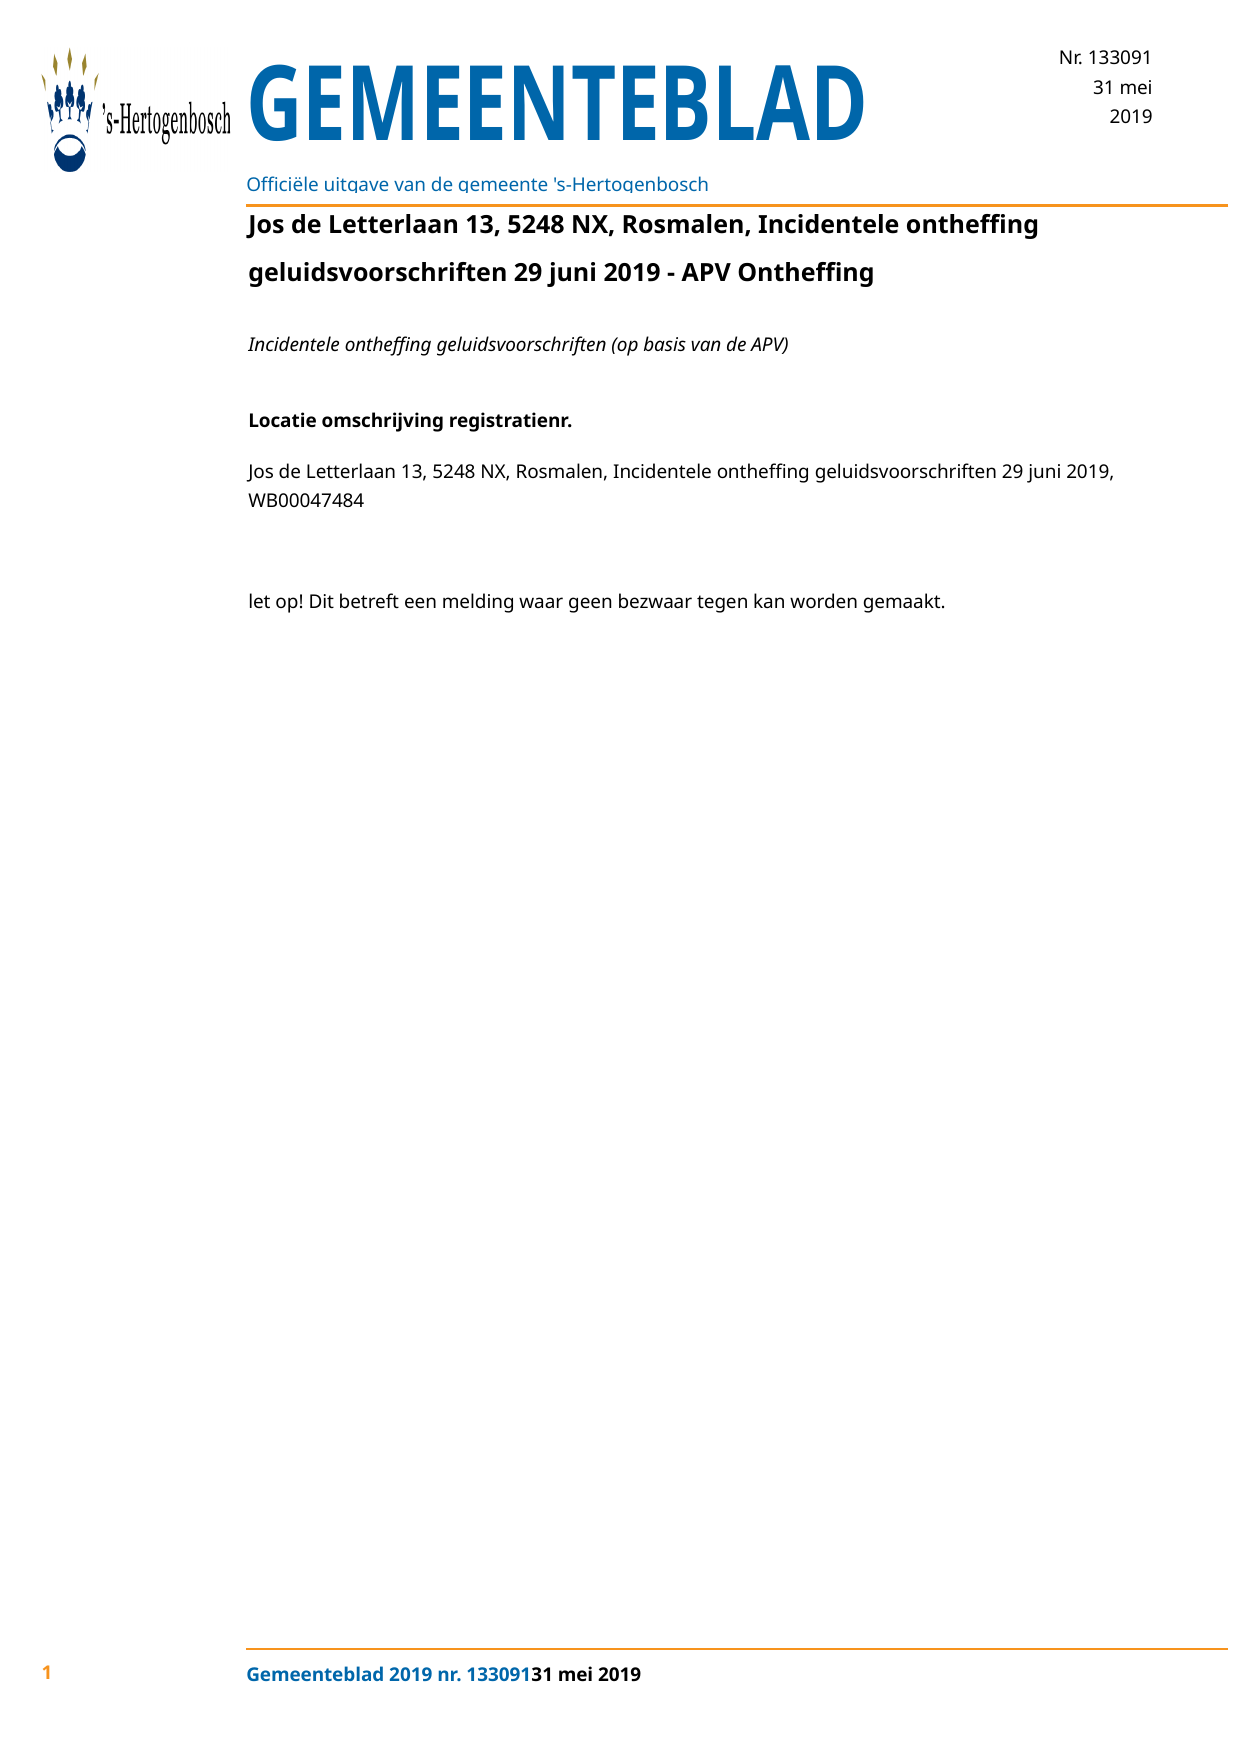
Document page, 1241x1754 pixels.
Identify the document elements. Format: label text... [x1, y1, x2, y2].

text Jos de Letterlaan 13, 5248 NX, Rosmalen, Incidentele ontheffing geluidsvoorschriften 29 juni 2019, WB00047484 [248, 458, 1152, 513]
text let op! Dit betreft een melding waar geen bezwaar tegen kan worden gemaakt. [248, 588, 1152, 614]
text Locatie omschrijving registratienr. [248, 408, 1152, 433]
text Incidentele ontheffing geluidsvoorschriften (op basis van de APV) [248, 331, 1152, 357]
text Jos de Letterlaan 13, 5248 NX, Rosmalen, Incidentele ontheffing geluidsvoorschriften 29 juni 2019 - APV Ontheffing [248, 207, 1152, 288]
picture [41, 47, 231, 172]
